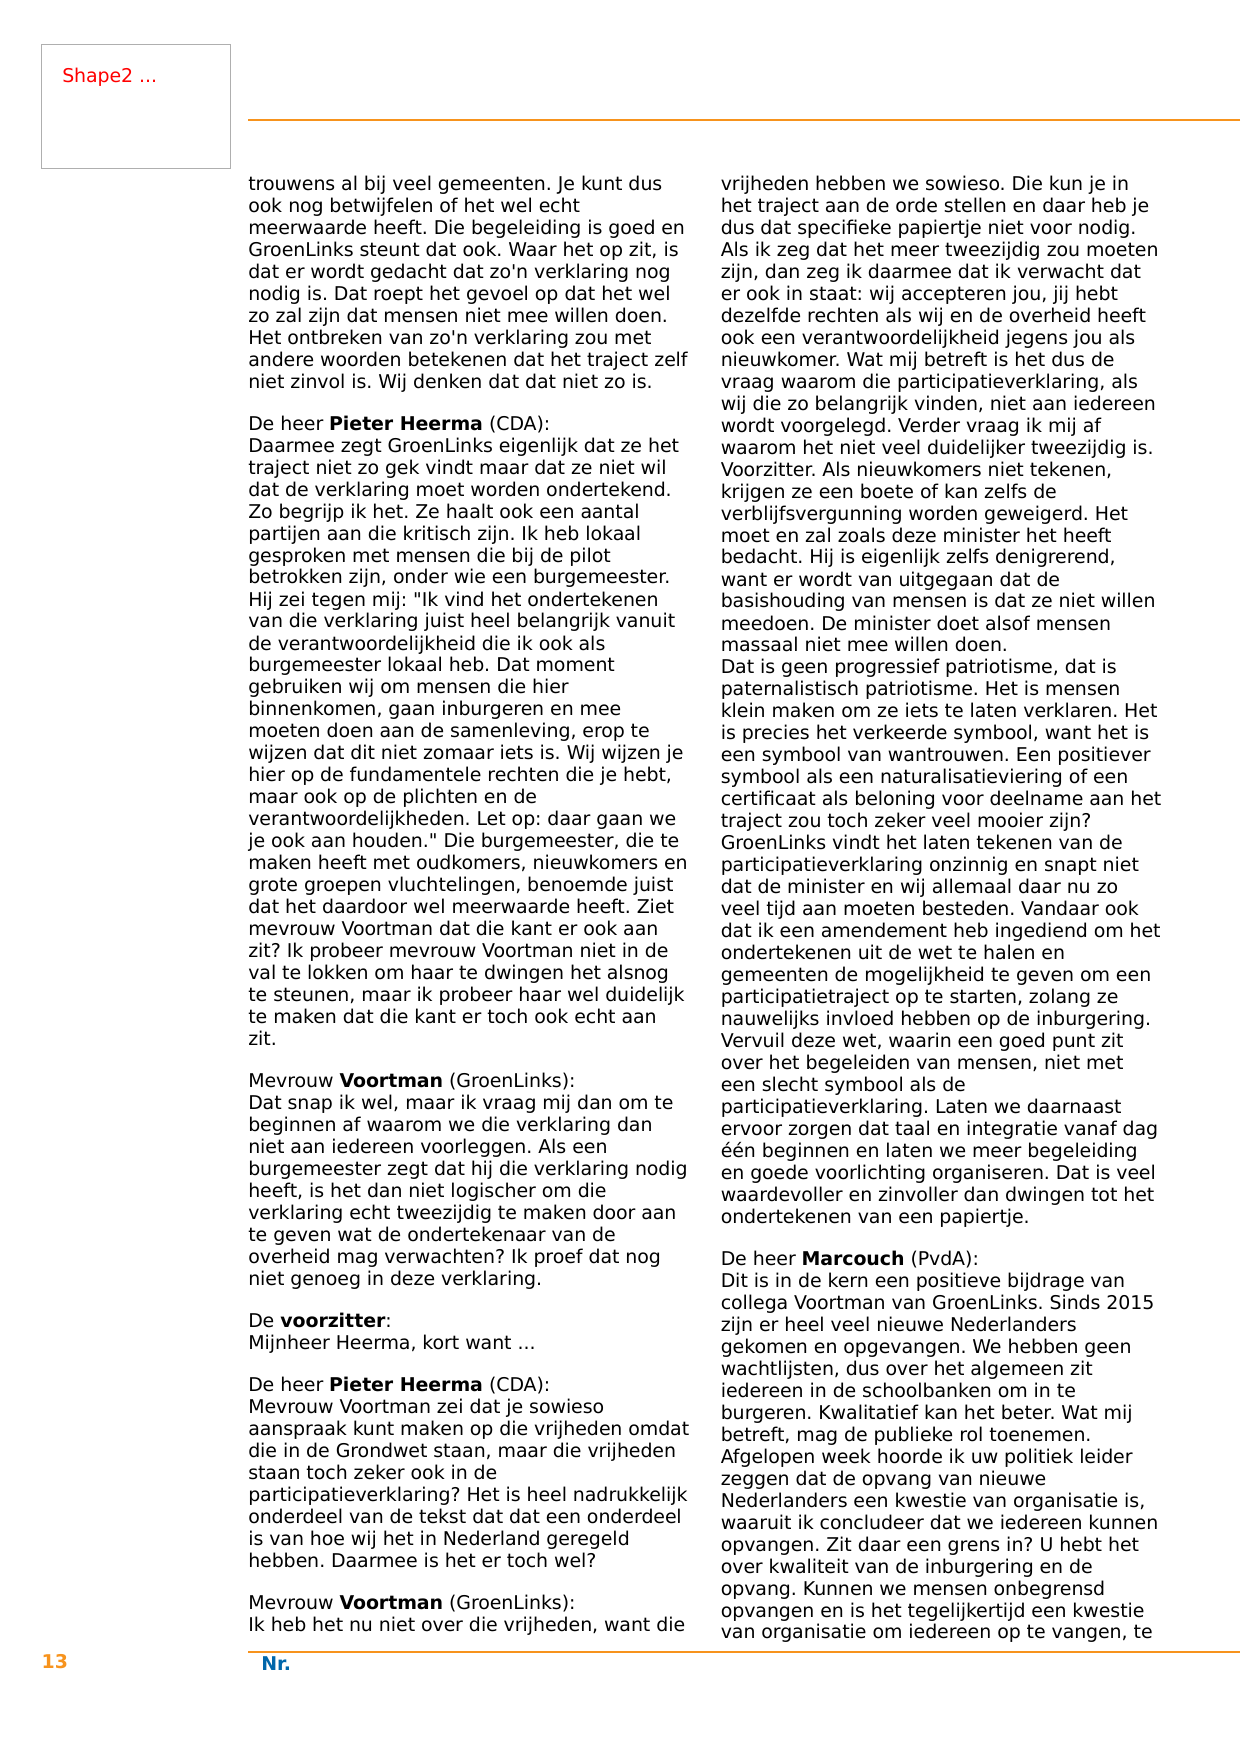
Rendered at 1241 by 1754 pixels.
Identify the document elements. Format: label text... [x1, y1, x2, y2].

text Mevrouw Voortman zei dat je sowieso aanspraak kunt maken op die vrijheden omdat die in de Grondwet staan, maar die vrijheden staan toch zeker ook in de participatieverklaring? Het is heel nadrukkelijk onderdeel van de tekst dat dat een onderdeel is van hoe wij het in Nederland geregeld hebben. Daarmee is het er toch wel? [248, 1396, 691, 1572]
text Dit is in de kern een positieve bijdrage van collega Voortman van GroenLinks. Sinds 2015 zijn er heel veel nieuwe Nederlanders gekomen en opgevangen. We hebben geen wachtlijsten, dus over het algemeen zit iedereen in de schoolbanken om in te burgeren. Kwalitatief kan het beter. Wat mij betreft, mag de publieke rol toenemen. Afgelopen week hoorde ik uw politiek leider zeggen dat de opvang van nieuwe Nederlanders een kwestie van organisatie is, waaruit ik concludeer dat we iedereen kunnen opvangen. Zit daar een grens in? U hebt het over kwaliteit van de inburgering en de opvang. Kunnen we mensen onbegrensd opvangen en is het tegelijkertijd een kwestie van organisatie om iedereen op te vangen, te [721, 1270, 1163, 1643]
text Mijnheer Heerma, kort want ... [248, 1332, 691, 1354]
text Dat is geen progressief patriotisme, dat is paternalistisch patriotisme. Het is mensen klein maken om ze iets te laten verklaren. Het is precies het verkeerde symbool, want het is een symbool van wantrouwen. Een positiever symbool als een naturalisatieviering of een certificaat als beloning voor deelname aan het traject zou toch zeker veel mooier zijn? [721, 656, 1163, 832]
text Daarmee zegt GroenLinks eigenlijk dat ze het traject niet zo gek vindt maar dat ze niet wil dat de verklaring moet worden ondertekend. Zo begrijp ik het. Ze haalt ook een aantal partijen aan die kritisch zijn. Ik heb lokaal gesproken met mensen die bij de pilot betrokken zijn, onder wie een burgemeester. Hij zei tegen mij: "Ik vind het ondertekenen van die verklaring juist heel belangrijk vanuit de verantwoordelijkheid die ik ook als burgemeester lokaal heb. Dat moment gebruiken wij om mensen die hier binnenkomen, gaan inburgeren en mee moeten doen aan de samenleving, erop te wijzen dat dit niet zomaar iets is. Wij wijzen je hier op de fundamentele rechten die je hebt, maar ook op de plichten en de verantwoordelijkheden. Let op: daar gaan we je ook aan houden." Die burgemeester, die te maken heeft met oudkomers, nieuwkomers en grote groepen vluchtelingen, benoemde juist dat het daardoor wel meerwaarde heeft. Ziet mevrouw Voortman dat die kant er ook aan zit? Ik probeer mevrouw Voortman niet in de val te lokken om haar te dwingen het alsnog te steunen, maar ik probeer haar wel duidelijk te maken dat die kant er toch ook echt aan zit. [248, 434, 691, 1050]
text De heer Marcouch (PvdA): [721, 1248, 1163, 1270]
text Ik heb het nu niet over die vrijheden, want die [248, 1613, 691, 1636]
text vrijheden hebben we sowieso. Die kun je in het traject aan de orde stellen en daar heb je dus dat specifieke papiertje niet voor nodig. Als ik zeg dat het meer tweezijdig zou moeten zijn, dan zeg ik daarmee dat ik verwacht dat er ook in staat: wij accepteren jou, jij hebt dezelfde rechten als wij en de overheid heeft ook een verantwoordelijkheid jegens jou als nieuwkomer. Wat mij betreft is het dus de vraag waarom die participatieverklaring, als wij die zo belangrijk vinden, niet aan iedereen wordt voorgelegd. Verder vraag ik mij af waarom het niet veel duidelijker tweezijdig is. [721, 173, 1163, 458]
text De heer Pieter Heerma (CDA): [248, 413, 691, 434]
text Voorzitter. Als nieuwkomers niet tekenen, krijgen ze een boete of kan zelfs de verblijfsvergunning worden geweigerd. Het moet en zal zoals deze minister het heeft bedacht. Hij is eigenlijk zelfs denigrerend, want er wordt van uitgegaan dat de basishouding van mensen is dat ze niet willen meedoen. De minister doet alsof mensen massaal niet mee willen doen. [721, 458, 1163, 656]
text trouwens al bij veel gemeenten. Je kunt dus ook nog betwijfelen of het wel echt meerwaarde heeft. Die begeleiding is goed en GroenLinks steunt dat ook. Waar het op zit, is dat er wordt gedacht dat zo'n verklaring nog nodig is. Dat roept het gevoel op dat het wel zo zal zijn dat mensen niet mee willen doen. Het ontbreken van zo'n verklaring zou met andere woorden betekenen dat het traject zelf niet zinvol is. Wij denken dat dat niet zo is. [248, 173, 691, 393]
text De heer Pieter Heerma (CDA): [248, 1374, 691, 1396]
text Mevrouw Voortman (GroenLinks): [248, 1070, 691, 1092]
text Mevrouw Voortman (GroenLinks): [248, 1592, 691, 1613]
text De voorzitter: [248, 1310, 691, 1332]
text GroenLinks vindt het laten tekenen van de participatieverklaring onzinnig en snapt niet dat de minister en wij allemaal daar nu zo veel tijd aan moeten besteden. Vandaar ook dat ik een amendement heb ingediend om het ondertekenen uit de wet te halen en gemeenten de mogelijkheid te geven om een participatietraject op te starten, zolang ze nauwelijks invloed hebben op de inburgering. Vervuil deze wet, waarin een goed punt zit over het begeleiden van mensen, niet met een slecht symbool als de participatieverklaring. Laten we daarnaast ervoor zorgen dat taal en integratie vanaf dag één beginnen en laten we meer begeleiding en goede voorlichting organiseren. Dat is veel waardevoller en zinvoller dan dwingen tot het ondertekenen van een papiertje. [721, 832, 1163, 1228]
text Dat snap ik wel, maar ik vraag mij dan om te beginnen af waarom we die verklaring dan niet aan iedereen voorleggen. Als een burgemeester zegt dat hij die verklaring nodig heeft, is het dan niet logischer om die verklaring echt tweezijdig te maken door aan te geven wat de ondertekenaar van de overheid mag verwachten? Ik proef dat nog niet genoeg in deze verklaring. [248, 1092, 691, 1290]
